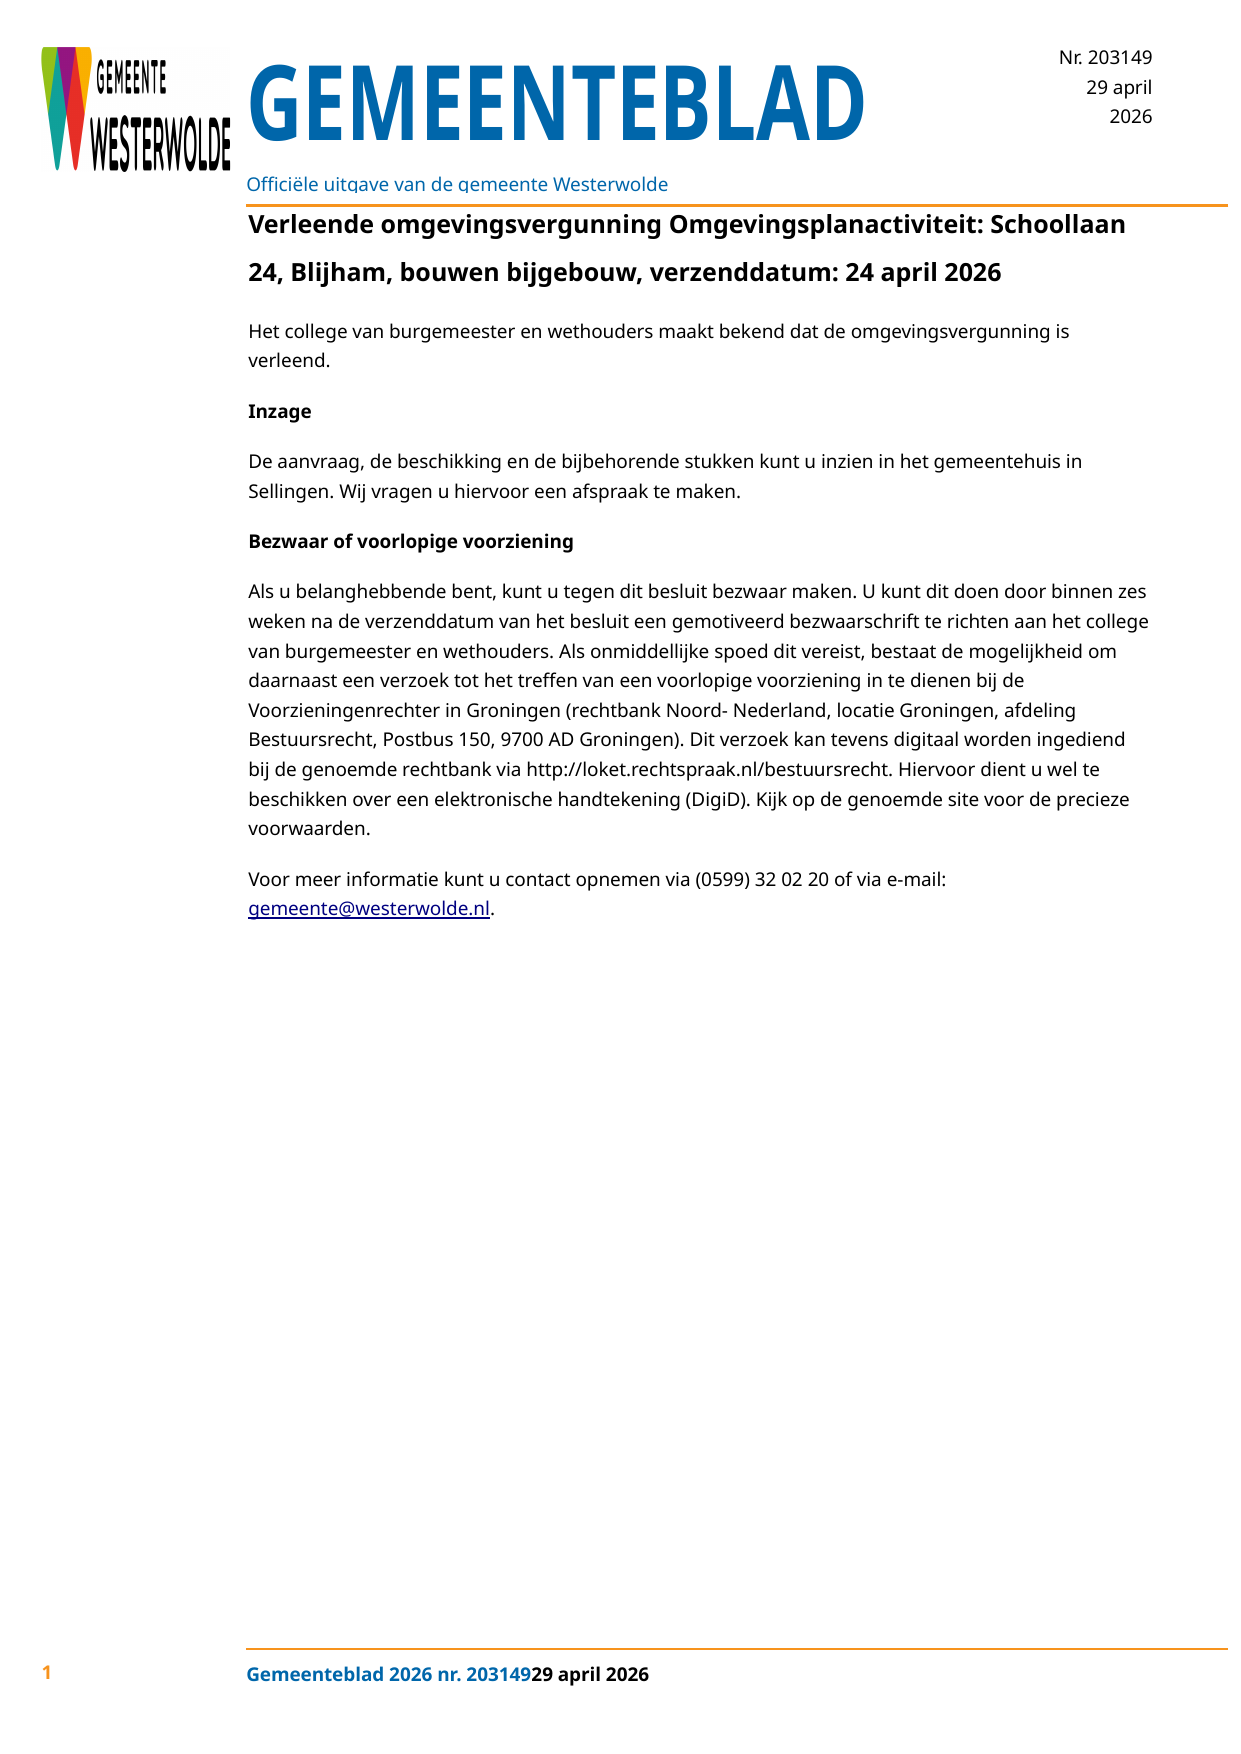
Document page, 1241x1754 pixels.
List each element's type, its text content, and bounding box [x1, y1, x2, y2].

text Voor meer informatie kunt u contact opnemen via (0599) 32 02 20 of via e-mail: gemeente@westerwolde.nl. [248, 866, 1152, 921]
text Inzage [248, 398, 1152, 424]
text Bezwaar of voorlopige voorziening [248, 528, 1152, 554]
text Als u belanghebbende bent, kunt u tegen dit besluit bezwaar maken. U kunt dit doen door binnen zes weken na de verzenddatum van het besluit een gemotiveerd bezwaarschrift te richten aan het college van burgemeester en wethouders. Als onmiddellijke spoed dit vereist, bestaat de mogelijkheid om daarnaast een verzoek tot het treffen van een voorlopige voorziening in te dienen bij de Voorzieningenrechter in Groningen (rechtbank Noord- Nederland, locatie Groningen, afdeling Bestuursrecht, Postbus 150, 9700 AD Groningen). Dit verzoek kan tevens digitaal worden ingediend bij de genoemde rechtbank via http://loket.rechtspraak.nl/bestuursrecht. Hiervoor dient u wel te beschikken over een elektronische handtekening (DigiD). Kijk op de genoemde site voor de precieze voorwaarden. [248, 579, 1152, 841]
text Het college van burgemeester en wethouders maakt bekend dat de omgevingsvergunning is verleend. [248, 318, 1152, 373]
text Verleende omgevingsvergunning Omgevingsplanactiviteit: Schoollaan 24, Blijham, bouwen bijgebouw, verzenddatum: 24 april 2026 [248, 207, 1152, 288]
picture [41, 47, 231, 172]
text De aanvraag, de beschikking en de bijbehorende stukken kunt u inzien in het gemeentehuis in Sellingen. Wij vragen u hiervoor een afspraak te maken. [248, 448, 1152, 504]
